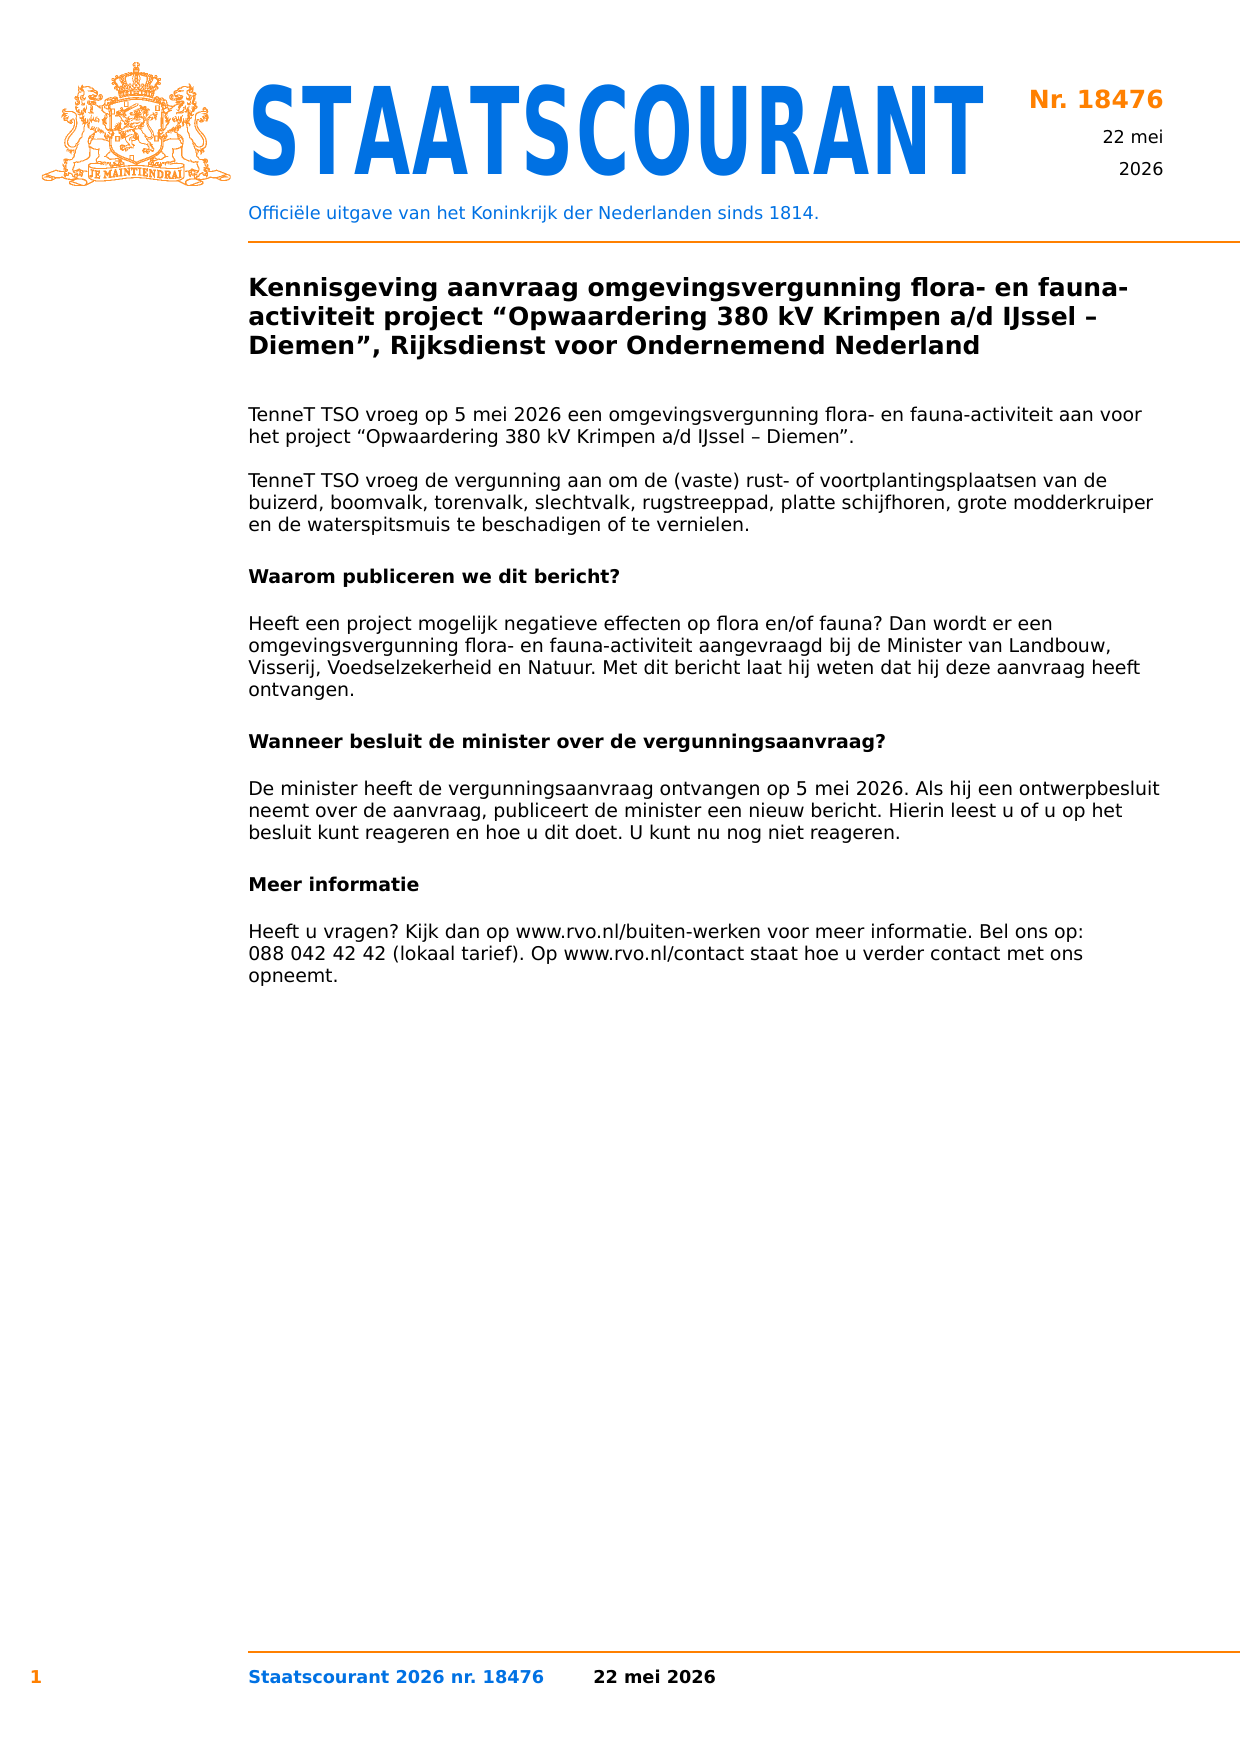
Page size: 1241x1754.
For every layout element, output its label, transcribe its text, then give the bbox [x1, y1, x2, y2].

text De minister heeft de vergunningsaanvraag ontvangen op 5 mei 2026. Als hij een ontwerpbesluit neemt over de aanvraag, publiceert de minister een nieuw bericht. Hierin leest u of u op het besluit kunt reageren en hoe u dit doet. U kunt nu nog niet reageren. [248, 778, 1163, 844]
subtitle Kennisgeving aanvraag omgevingsvergunning flora- en fauna-activiteit project “Opwaardering 380 kV Krimpen a/d IJssel – Diemen”, Rijksdienst voor Ondernemend Nederland [248, 273, 1163, 361]
text TenneT TSO vroeg de vergunning aan om de (vaste) rust- of voortplantingsplaatsen van de buizerd, boomvalk, torenvalk, slechtvalk, rugstreeppad, platte schijfhoren, grote modderkruiper en de waterspitsmuis te beschadigen of te vernielen. [248, 470, 1163, 536]
table_cell Officiële uitgave van het Koninkrijk der Nederlanden sinds 1814. [248, 203, 1240, 241]
text Heeft een project mogelijk negatieve effecten op flora en/of fauna? Dan wordt er een omgevingsvergunning flora- en fauna-activiteit aangevraagd bij de Minister van Landbouw, Visserij, Voedselzekerheid en Natuur. Met dit bericht laat hij weten dat hij deze aanvraag heeft ontvangen. [248, 613, 1163, 701]
subtitle Meer informatie [248, 874, 1163, 896]
subtitle Waarom publiceren we dit bericht? [248, 566, 1163, 588]
text Heeft u vragen? Kijk dan op www.rvo.nl/buiten-werken voor meer informatie. Bel ons op: 088 042 42 42 (lokaal tarief). Op www.rvo.nl/contact staat hoe u verder contact met ons opneemt. [248, 921, 1163, 987]
text TenneT TSO vroeg op 5 mei 2026 een omgevingsvergunning flora- en fauna-activiteit aan voor het project “Opwaardering 380 kV Krimpen a/d IJssel – Diemen”. [248, 404, 1163, 448]
table_header STAATSCOURANT [248, 62, 998, 203]
table_header Nr. 18476 [998, 62, 1240, 121]
table_cell 2026 [998, 153, 1240, 203]
picture [41, 62, 231, 186]
subtitle Wanneer besluit de minister over de vergunningsaanvraag? [248, 731, 1163, 753]
table_header [25, 62, 248, 241]
table_cell 22 mei [998, 121, 1240, 153]
